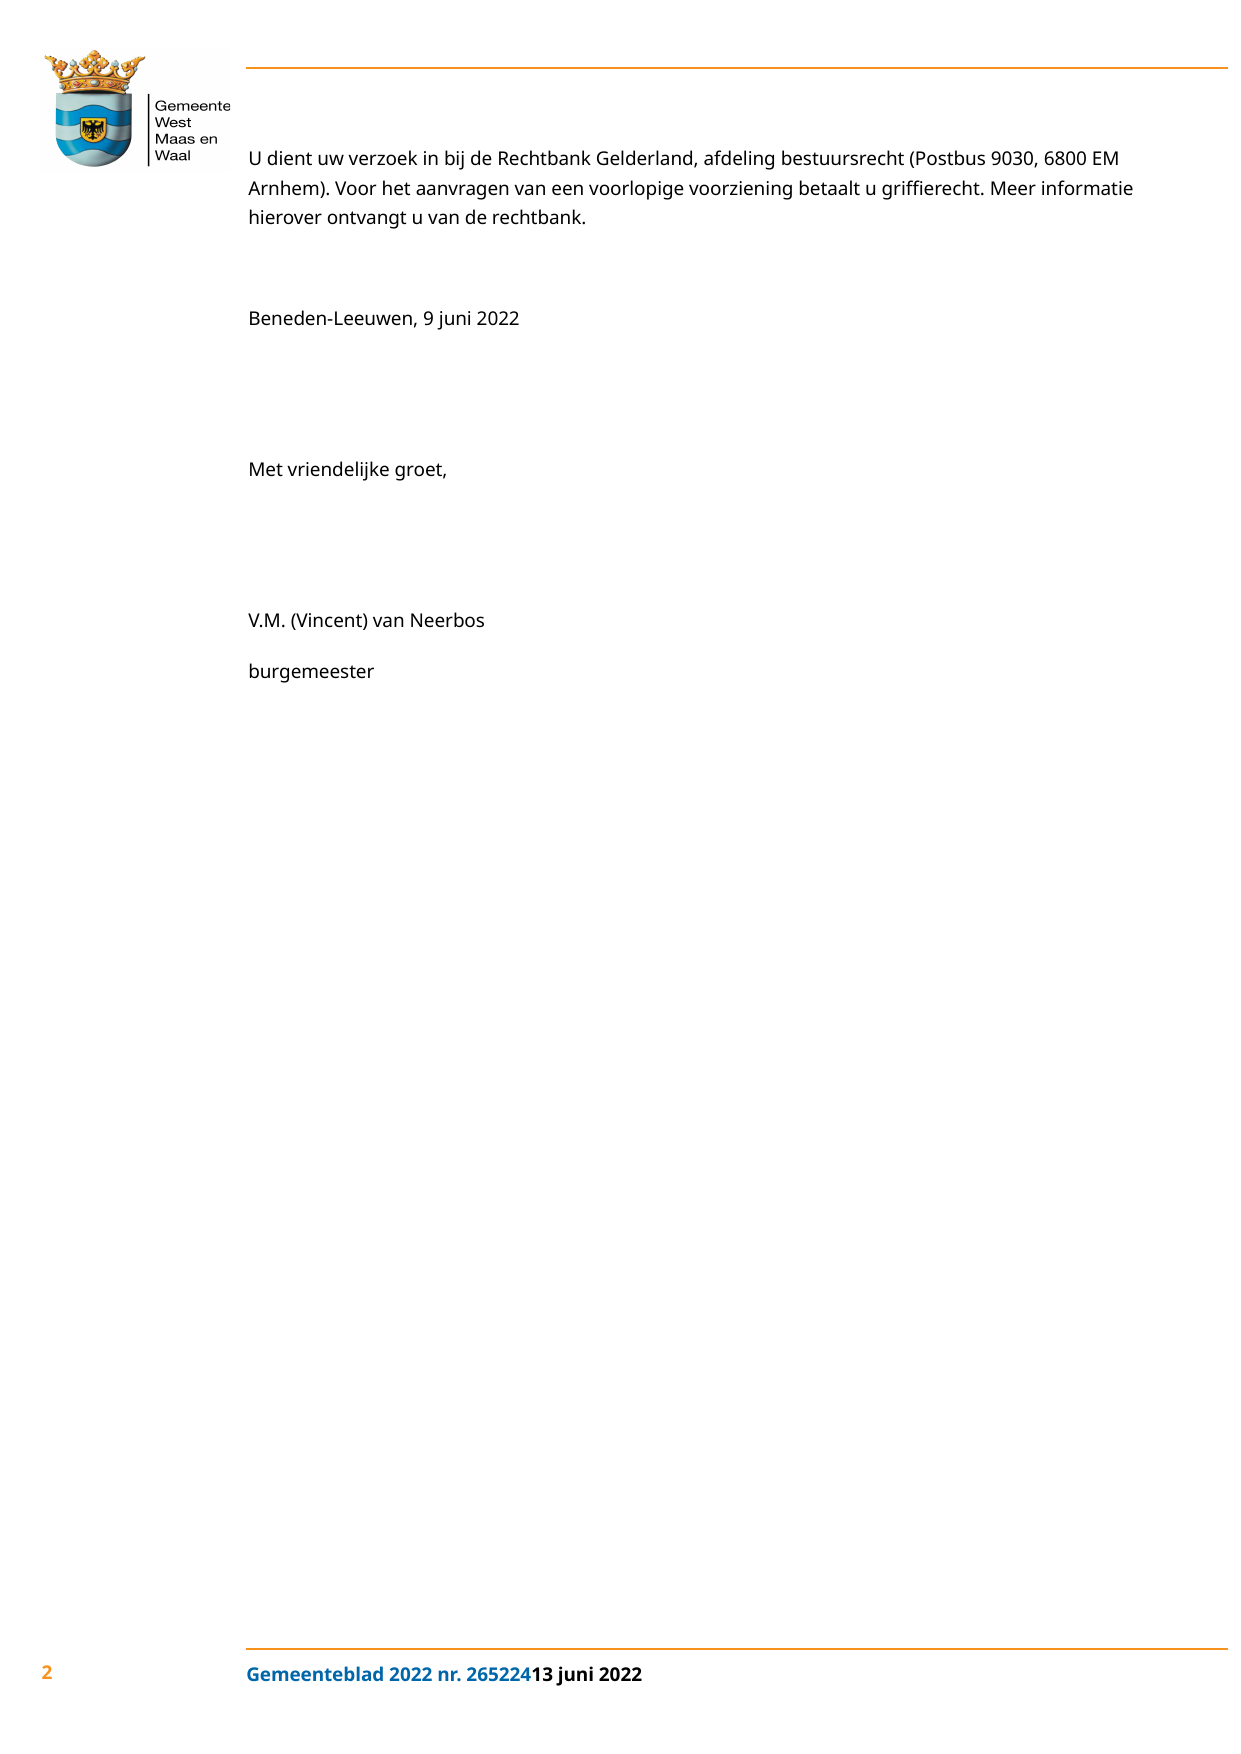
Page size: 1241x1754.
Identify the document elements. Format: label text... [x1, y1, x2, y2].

text U dient uw verzoek in bij de Rechtbank Gelderland, afdeling bestuursrecht (Postbus 9030, 6800 EM Arnhem). Voor het aanvragen van een voorlopige voorziening betaalt u griffierecht. Meer informatie hierover ontvangt u van de rechtbank. [248, 145, 1152, 230]
text Met vriendelijke groet, [248, 456, 1152, 482]
text Beneden-Leeuwen, 9 juni 2022 [248, 305, 1152, 331]
picture [41, 47, 231, 172]
text burgemeester [248, 658, 1152, 684]
text V.M. (Vincent) van Neerbos [248, 608, 1152, 633]
